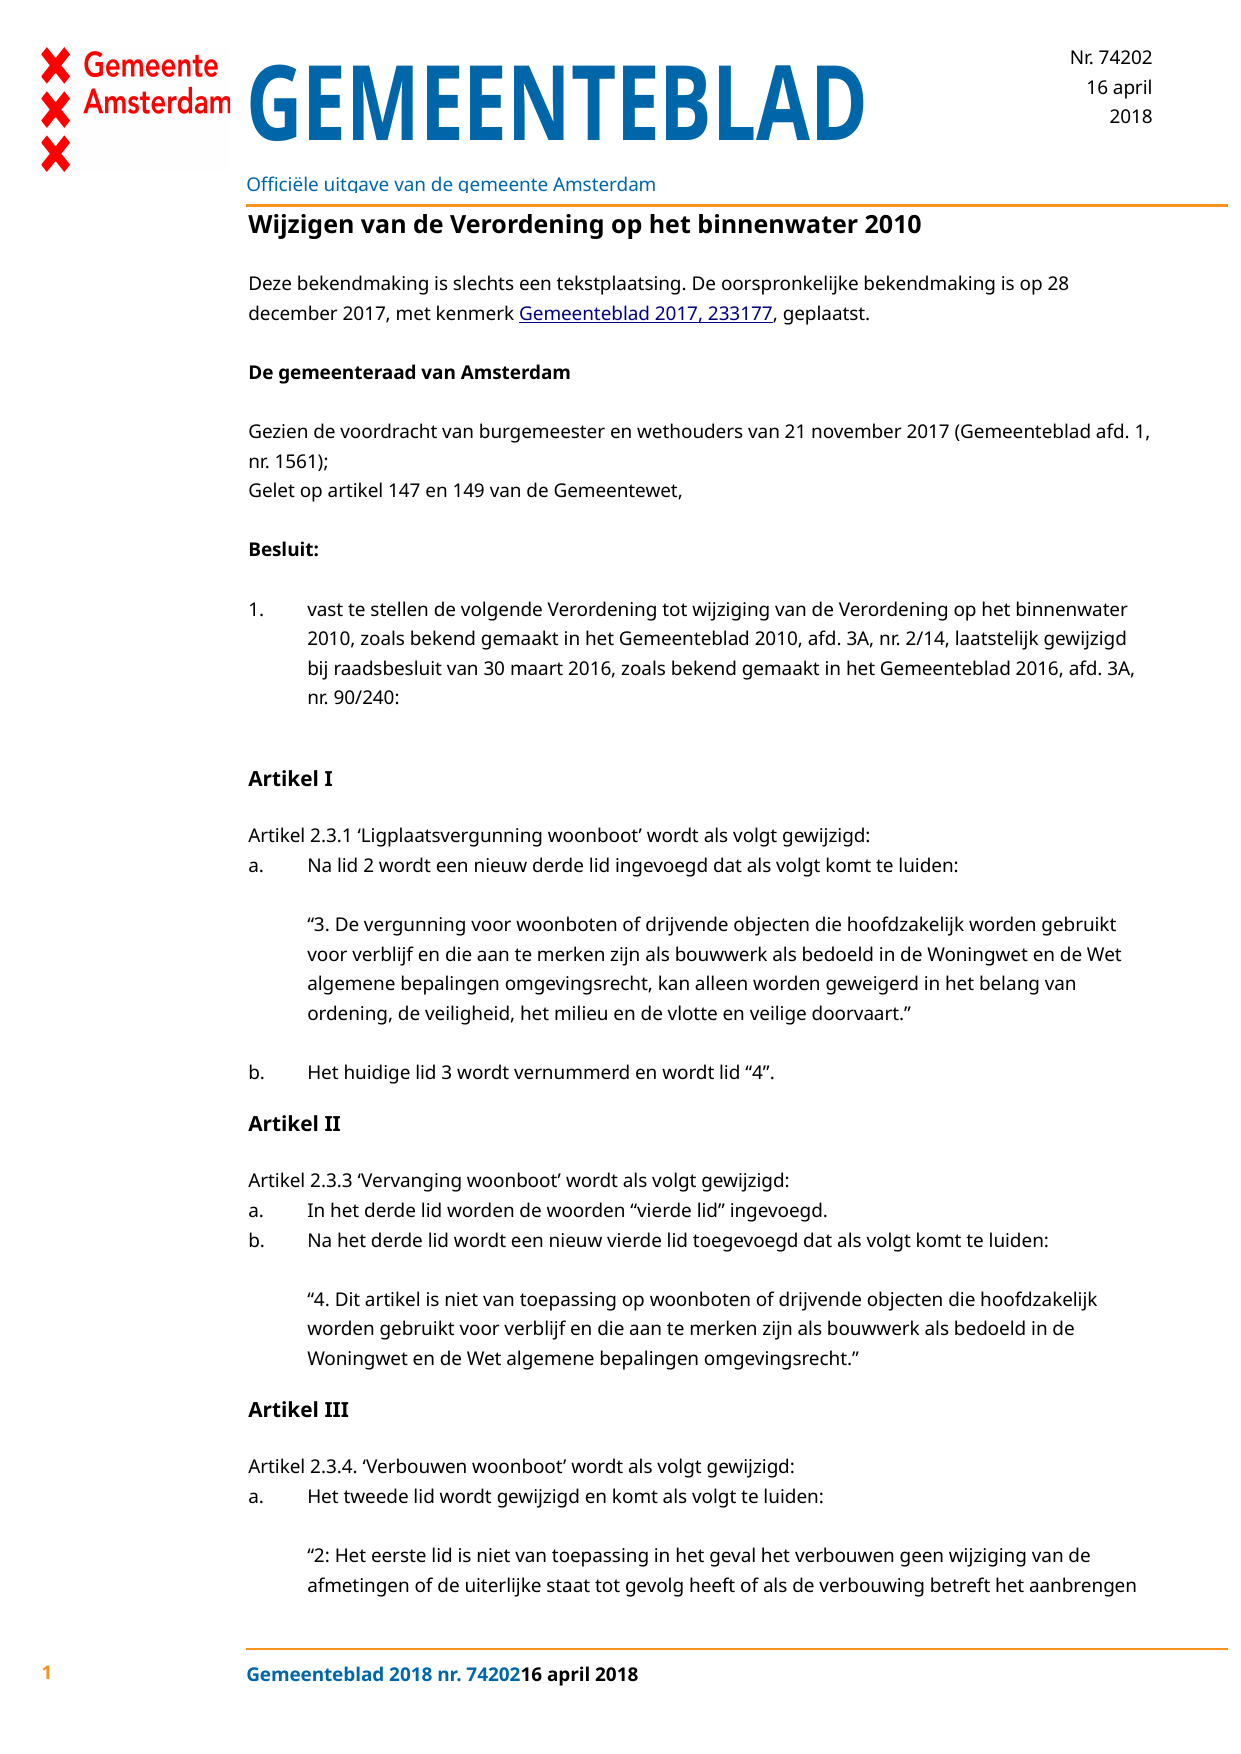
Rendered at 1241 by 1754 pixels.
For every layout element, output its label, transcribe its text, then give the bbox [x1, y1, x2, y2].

list vast te stellen de volgende Verordening tot wijziging van de Verordening op het binnenwater 2010, zoals bekend gemaakt in het Gemeenteblad 2010, afd. 3A, nr. 2/14, laatstelijk gewijzigd bij raadsbesluit van 30 maart 2016, zoals bekend gemaakt in het Gemeenteblad 2016, afd. 3A, nr. 90/240: [248, 596, 1152, 710]
text Besluit: [248, 537, 1152, 562]
text Gelet op artikel 147 en 149 van de Gemeentewet, [248, 477, 1152, 503]
text Artikel I [248, 764, 1152, 793]
list Na het derde lid wordt een nieuw vierde lid toegevoegd dat als volgt komt te luiden: [248, 1227, 1152, 1252]
list “2: Het eerste lid is niet van toepassing in het geval het verbouwen geen wijziging van de afmetingen of de uiterlijke staat tot gevolg heeft of als de verbouwing betreft het aanbrengen [248, 1542, 1152, 1598]
list Het tweede lid wordt gewijzigd en komt als volgt te luiden: [248, 1483, 1152, 1509]
text Gezien de voordracht van burgemeester en wethouders van 21 november 2017 (Gemeenteblad afd. 1, nr. 1561); [248, 418, 1152, 473]
text Wijzigen van de Verordening op het binnenwater 2010 [248, 207, 1152, 241]
list “3. De vergunning voor woonboten of drijvende objecten die hoofdzakelijk worden gebruikt voor verblijf en die aan te merken zijn als bouwwerk als bedoeld in de Woningwet en de Wet algemene bepalingen omgevingsrecht, kan alleen worden geweigerd in het belang van ordening, de veiligheid, het milieu en de vlotte en veilige doorvaart.” [248, 911, 1152, 1026]
text De gemeenteraad van Amsterdam [248, 359, 1152, 385]
text Deze bekendmaking is slechts een tekstplaatsing. De oorspronkelijke bekendmaking is op 28 december 2017, met kenmerk Gemeenteblad 2017, 233177, geplaatst. [248, 270, 1152, 326]
text Artikel III [248, 1396, 1152, 1424]
text Artikel 2.3.3 ‘Vervanging woonboot’ wordt als volgt gewijzigd: [248, 1168, 1152, 1193]
text Artikel II [248, 1109, 1152, 1138]
list In het derde lid worden de woorden “vierde lid” ingevoegd. [248, 1197, 1152, 1223]
list Na lid 2 wordt een nieuw derde lid ingevoegd dat als volgt komt te luiden: [248, 852, 1152, 878]
list “4. Dit artikel is niet van toepassing op woonboten of drijvende objecten die hoofdzakelijk worden gebruikt voor verblijf en die aan te merken zijn als bouwwerk als bedoeld in de Woningwet en de Wet algemene bepalingen omgevingsrecht.” [248, 1286, 1152, 1371]
text Artikel 2.3.4. ‘Verbouwen woonboot’ wordt als volgt gewijzigd: [248, 1453, 1152, 1479]
list Het huidige lid 3 wordt vernummerd en wordt lid “4”. [248, 1059, 1152, 1085]
picture [41, 47, 231, 172]
text Artikel 2.3.1 ‘Ligplaatsvergunning woonboot’ wordt als volgt gewijzigd: [248, 822, 1152, 848]
